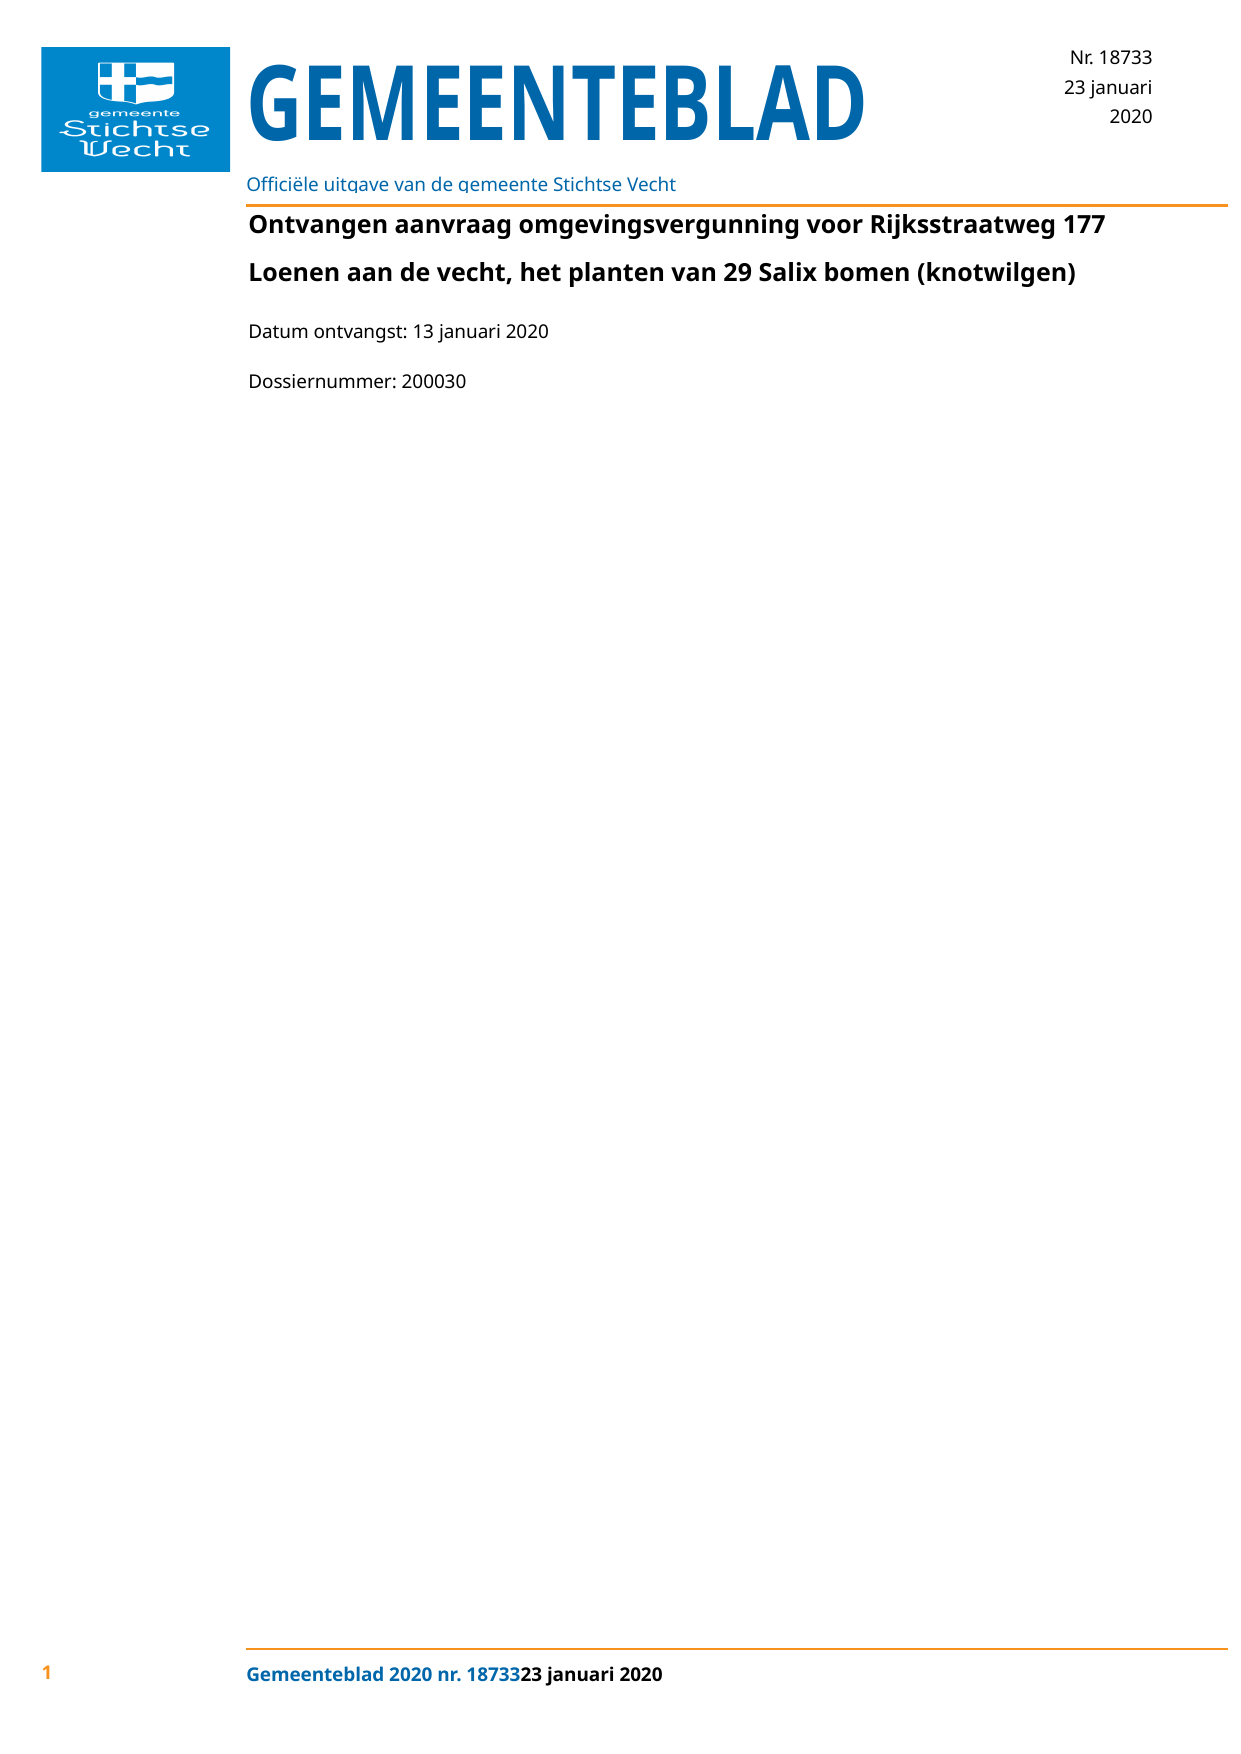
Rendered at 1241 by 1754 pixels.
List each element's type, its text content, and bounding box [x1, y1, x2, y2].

text Dossiernummer: 200030 [248, 368, 1152, 394]
picture [137, 63, 174, 103]
text Datum ontvangst: 13 januari 2020 [248, 318, 1152, 344]
picture [99, 63, 135, 101]
text Ontvangen aanvraag omgevingsvergunning voor Rijksstraatweg 177 Loenen aan de vecht, het planten van 29 Salix bomen (knotwilgen) [248, 207, 1152, 288]
